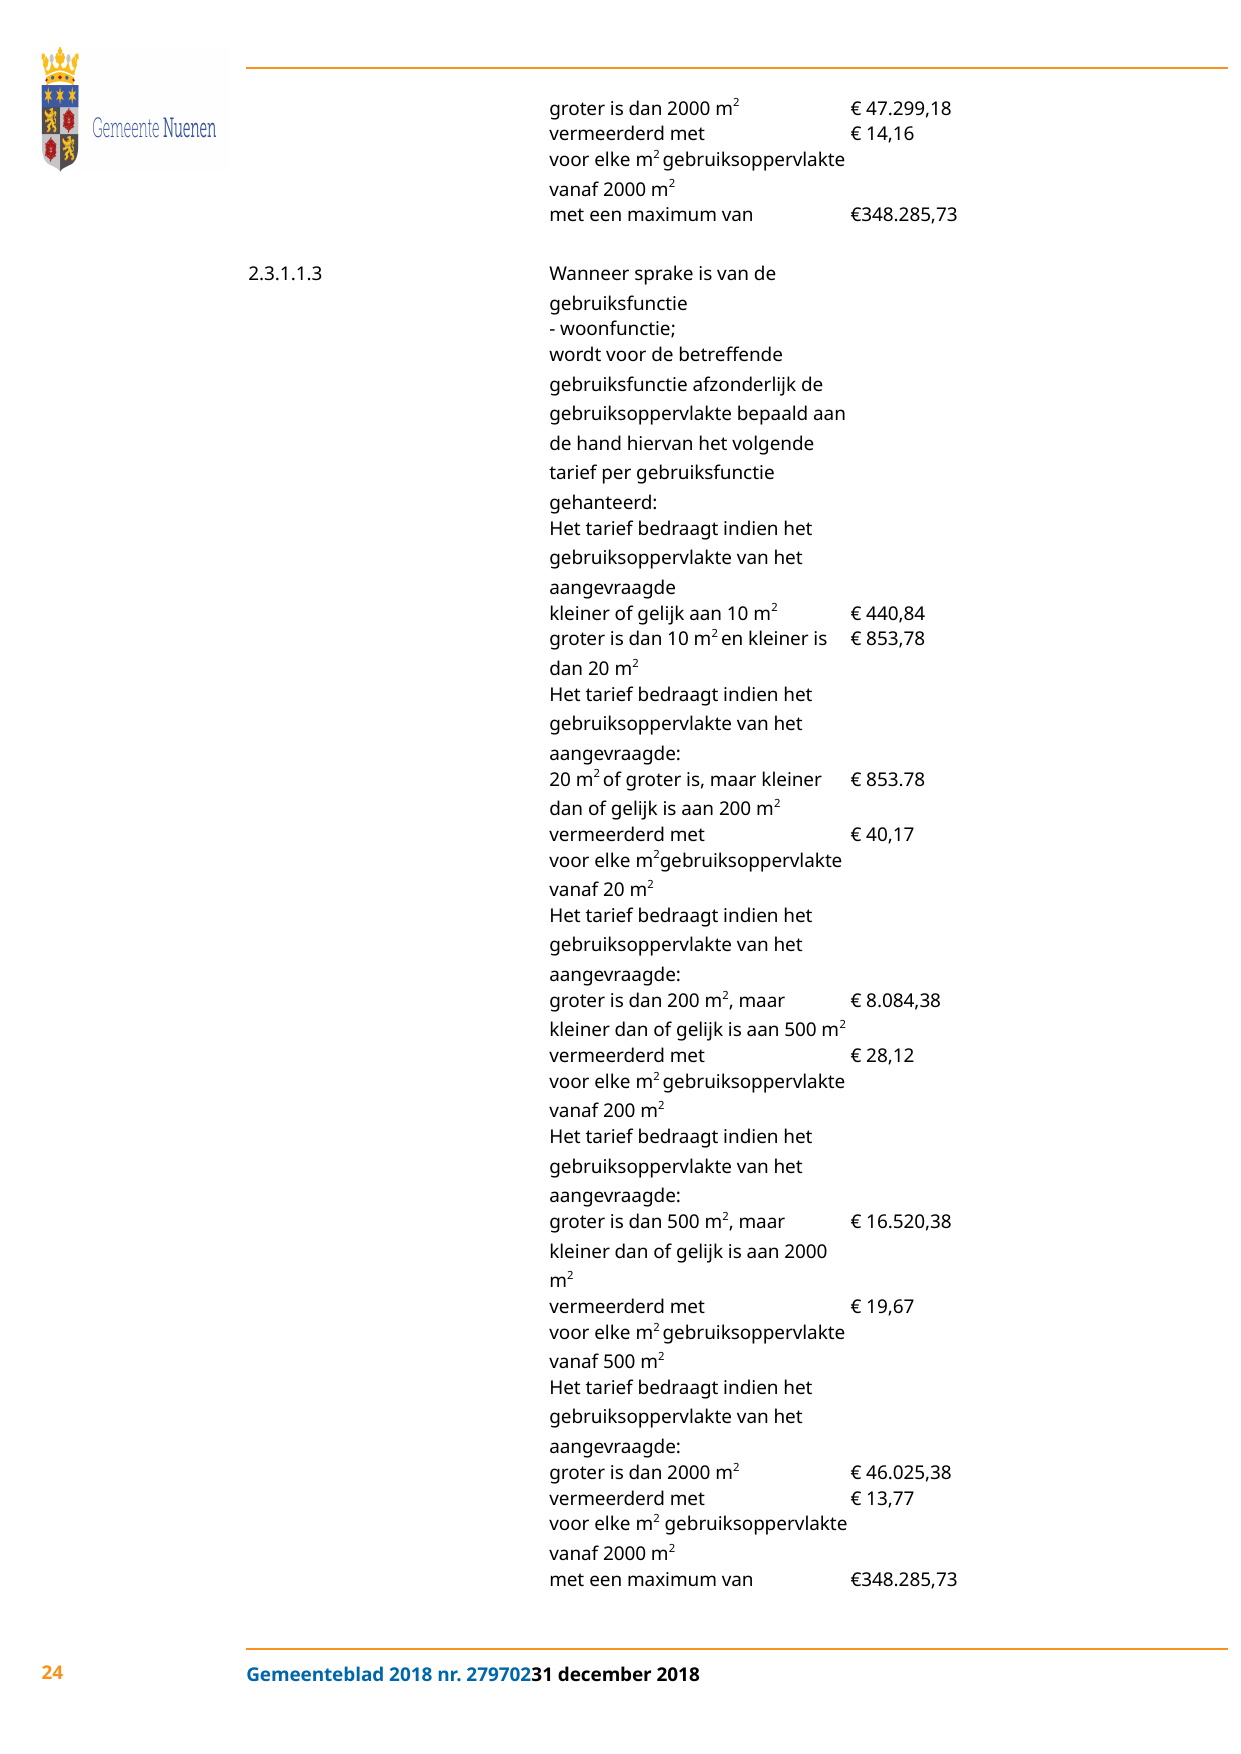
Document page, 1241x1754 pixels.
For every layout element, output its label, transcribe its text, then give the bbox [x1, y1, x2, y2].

table_cell groter is dan 200 m2, maar kleiner dan of gelijk is aan 500 m2 [549, 987, 850, 1042]
table_cell [248, 1123, 549, 1208]
table_cell €348.285,73 [850, 202, 1152, 227]
table_header 2.3.1.1.3 [248, 260, 549, 316]
table_cell met een maximum van [549, 1566, 850, 1592]
table_cell [248, 1208, 549, 1293]
table_cell Het tarief bedraagt indien het gebruiksoppervlakte van het aangevraagde: [549, 1374, 850, 1459]
table_cell [248, 1319, 549, 1374]
table_cell [248, 1293, 549, 1319]
table_cell vermeerderd met [549, 1485, 850, 1511]
table_cell [850, 341, 1152, 515]
table_cell € 14,16 [850, 121, 1152, 146]
table_cell € 853,78 [850, 626, 1152, 681]
table_cell [248, 316, 549, 341]
table_cell [248, 847, 549, 902]
table_cell voor elke m2 gebruiksoppervlakte vanaf 2000 m2 [549, 146, 850, 202]
table_cell € 40,17 [850, 821, 1152, 847]
table_cell [248, 202, 549, 227]
table_cell Het tarief bedraagt indien het gebruiksoppervlakte van het aangevraagde: [549, 681, 850, 766]
table_cell groter is dan 500 m2, maar kleiner dan of gelijk is aan 2000 m2 [549, 1208, 850, 1293]
table_cell € 8.084,38 [850, 987, 1152, 1042]
table_cell [850, 146, 1152, 202]
table_cell groter is dan 2000 m2 [549, 95, 850, 121]
table_cell [248, 821, 549, 847]
table_header [850, 260, 1152, 316]
table_cell voor elke m2 gebruiksoppervlakte vanaf 200 m2 [549, 1068, 850, 1123]
table_cell € 13,77 [850, 1485, 1152, 1511]
table_cell [850, 1511, 1152, 1566]
table_cell [248, 1374, 549, 1459]
table_cell [248, 1485, 549, 1511]
table_cell [248, 121, 549, 146]
table_cell [248, 987, 549, 1042]
table_cell € 440,84 [850, 600, 1152, 626]
table_cell Het tarief bedraagt indien het gebruiksoppervlakte van het aangevraagde: [549, 902, 850, 987]
table_cell [248, 146, 549, 202]
table_cell groter is dan 10 m2 en kleiner is dan 20 m2 [549, 626, 850, 681]
table_cell [850, 515, 1152, 600]
table_cell vermeerderd met [549, 1042, 850, 1068]
picture [41, 47, 231, 172]
table_cell Het tarief bedraagt indien het gebruiksoppervlakte van het aangevraagde: [549, 1123, 850, 1208]
table_cell kleiner of gelijk aan 10 m2 [549, 600, 850, 626]
table_cell [248, 1042, 549, 1068]
table_cell € 28,12 [850, 1042, 1152, 1068]
table_cell [248, 1459, 549, 1485]
table_cell € 853.78 [850, 766, 1152, 821]
table_cell vermeerderd met [549, 1293, 850, 1319]
table_cell met een maximum van [549, 202, 850, 227]
table_cell [248, 626, 549, 681]
table_cell € 46.025,38 [850, 1459, 1152, 1485]
table_cell € 16.520,38 [850, 1208, 1152, 1293]
table_cell [248, 1511, 549, 1566]
table_cell [248, 766, 549, 821]
table_cell €348.285,73 [850, 1566, 1152, 1592]
table_cell [248, 681, 549, 766]
table_cell [850, 316, 1152, 341]
table_cell voor elke m2gebruiksoppervlakte vanaf 20 m2 [549, 847, 850, 902]
table_cell voor elke m2 gebruiksoppervlakte vanaf 500 m2 [549, 1319, 850, 1374]
table_cell [850, 1319, 1152, 1374]
table_cell [248, 95, 549, 121]
table_cell [248, 515, 549, 600]
table_cell vermeerderd met [549, 121, 850, 146]
table_cell [850, 1068, 1152, 1123]
table_cell wordt voor de betreffende gebruiksfunctie afzonderlijk de gebruiksoppervlakte bepaald aan de hand hiervan het volgende tarief per gebruiksfunctie gehanteerd: [549, 341, 850, 515]
table_cell [248, 600, 549, 626]
table_cell [850, 1123, 1152, 1208]
table_cell € 47.299,18 [850, 95, 1152, 121]
table_cell [850, 681, 1152, 766]
table_cell voor elke m2 gebruiksoppervlakte vanaf 2000 m2 [549, 1511, 850, 1566]
table_cell [248, 902, 549, 987]
table_cell € 19,67 [850, 1293, 1152, 1319]
table_cell [850, 1374, 1152, 1459]
table_cell [850, 847, 1152, 902]
table_cell [248, 1566, 549, 1592]
table_cell Het tarief bedraagt indien het gebruiksoppervlakte van het aangevraagde [549, 515, 850, 600]
table_cell - woonfunctie; [549, 316, 850, 341]
table_cell 20 m2 of groter is, maar kleiner dan of gelijk is aan 200 m2 [549, 766, 850, 821]
table_cell [850, 902, 1152, 987]
table_cell vermeerderd met [549, 821, 850, 847]
table_cell [248, 341, 549, 515]
table_cell [248, 1068, 549, 1123]
table_cell groter is dan 2000 m2 [549, 1459, 850, 1485]
table_header Wanneer sprake is van de gebruiksfunctie [549, 260, 850, 316]
